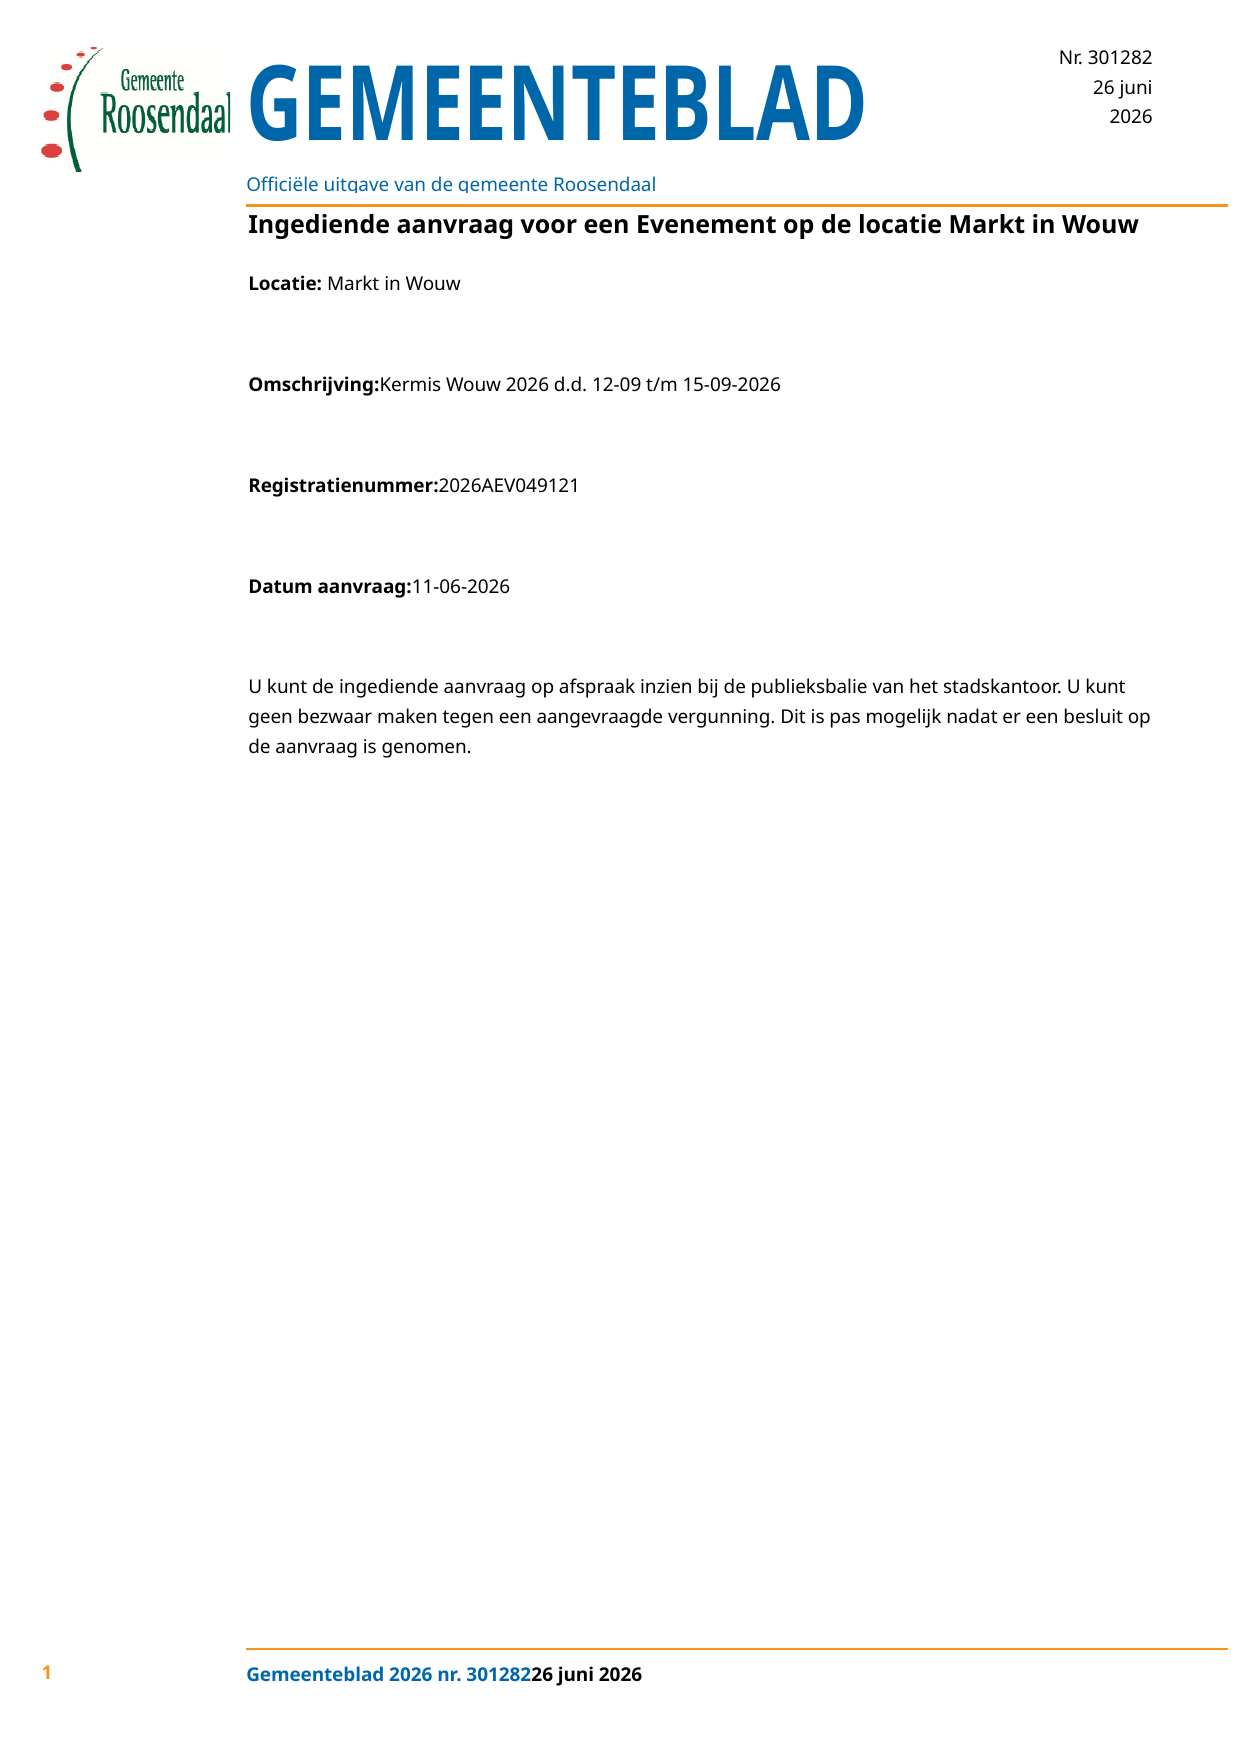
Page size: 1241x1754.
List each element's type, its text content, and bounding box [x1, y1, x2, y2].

text U kunt de ingediende aanvraag op afspraak inzien bij de publieksbalie van het stadskantoor. U kunt geen bezwaar maken tegen een aangevraagde vergunning. Dit is pas mogelijk nadat er een besluit op de aanvraag is genomen. [248, 674, 1152, 758]
text Datum aanvraag:11-06-2026 [248, 573, 1152, 598]
text Omschrijving:Kermis Wouw 2026 d.d. 12-09 t/m 15-09-2026 [248, 371, 1152, 397]
text Ingediende aanvraag voor een Evenement op de locatie Markt in Wouw [248, 207, 1152, 241]
picture [41, 47, 231, 172]
text Registratienummer:2026AEV049121 [248, 472, 1152, 498]
text Locatie: Markt in Wouw [248, 270, 1152, 296]
